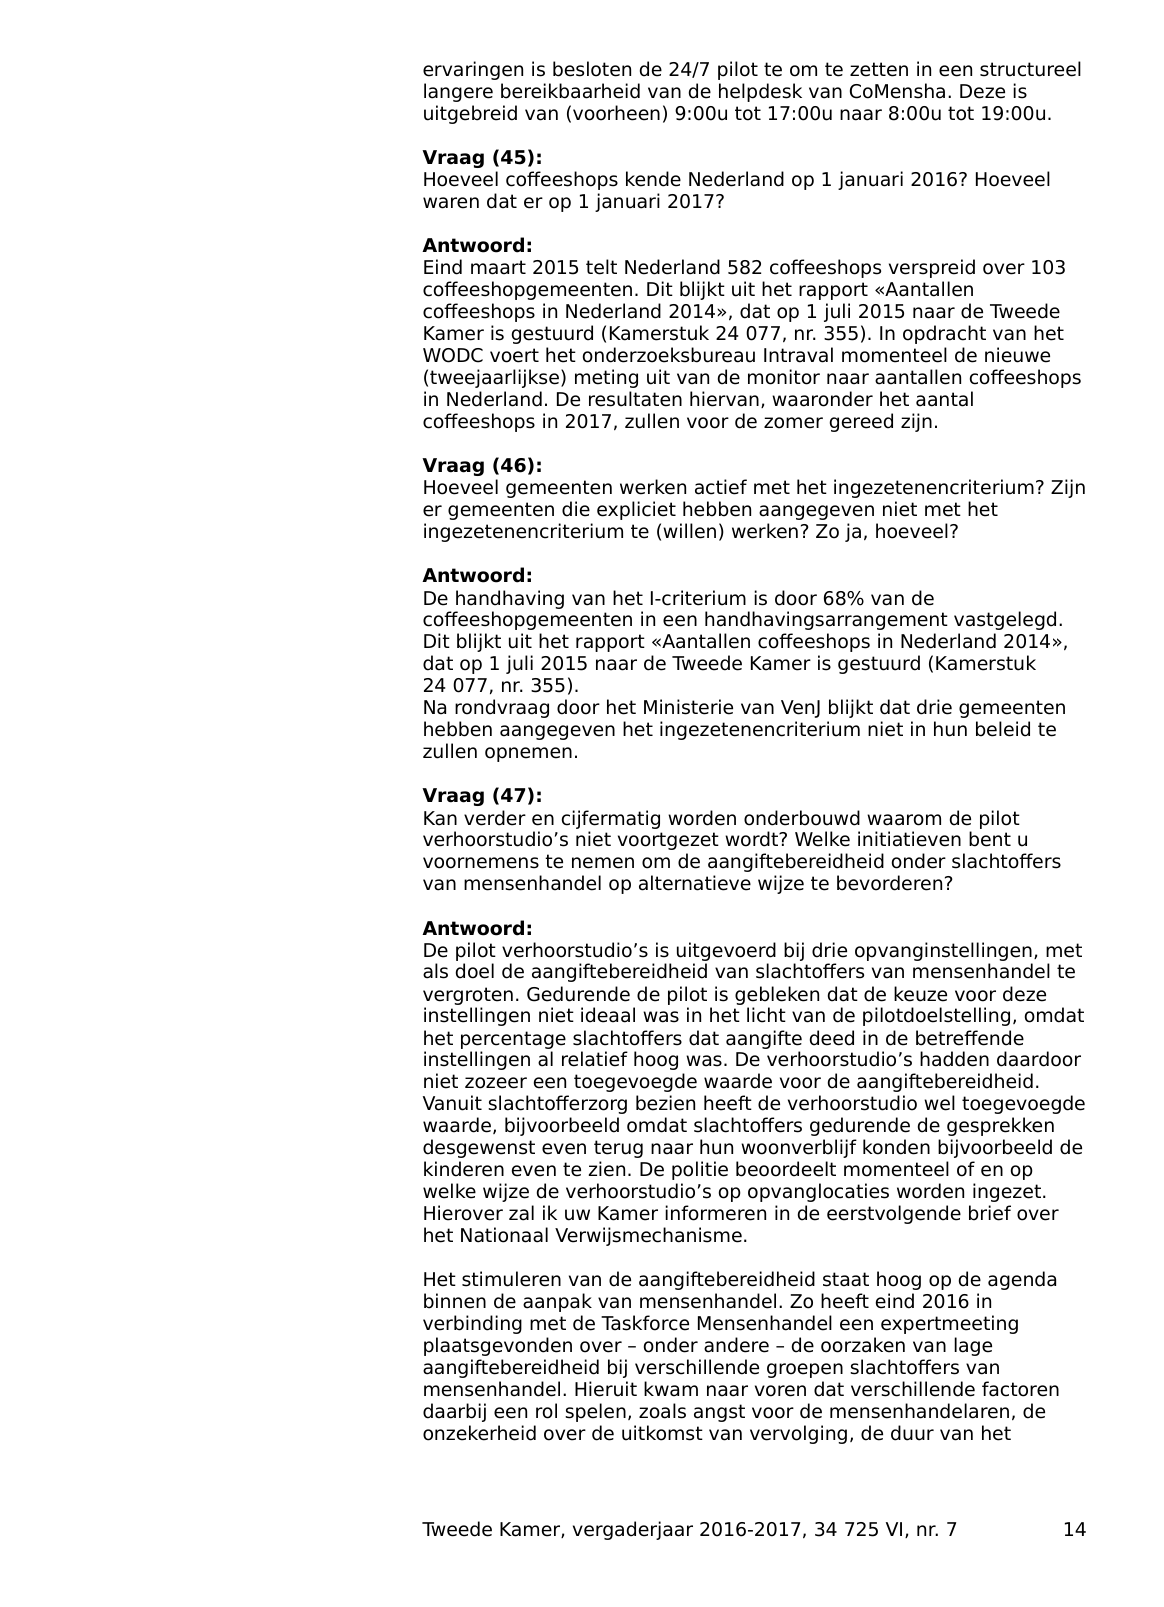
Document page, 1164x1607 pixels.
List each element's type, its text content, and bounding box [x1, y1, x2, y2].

text ervaringen is besloten de 24/7 pilot te om te zetten in een structureel langere bereikbaarheid van de helpdesk van CoMensha. Deze is uitgebreid van (voorheen) 9:00u tot 17:00u naar 8:00u tot 19:00u. [422, 59, 1087, 125]
text Vraag (47): [422, 785, 1087, 807]
text Het stimuleren van de aangiftebereidheid staat hoog op de agenda binnen de aanpak van mensenhandel. Zo heeft eind 2016 in verbinding met de Taskforce Mensenhandel een expertmeeting plaatsgevonden over – onder andere – de oorzaken van lage aangiftebereidheid bij verschillende groepen slachtoffers van mensenhandel. Hieruit kwam naar voren dat verschillende factoren daarbij een rol spelen, zoals angst voor de mensenhandelaren, de onzekerheid over de uitkomst van vervolging, de duur van het [422, 1269, 1087, 1445]
text Kan verder en cijfermatig worden onderbouwd waarom de pilot verhoorstudio’s niet voortgezet wordt? Welke initiatieven bent u voornemens te nemen om de aangiftebereidheid onder slachtoffers van mensenhandel op alternatieve wijze te bevorderen? [422, 807, 1087, 895]
text Antwoord: [422, 917, 1087, 939]
text Vraag (45): [422, 147, 1087, 169]
text Antwoord: [422, 565, 1087, 587]
text Hoeveel gemeenten werken actief met het ingezetenencriterium? Zijn er gemeenten die expliciet hebben aangegeven niet met het ingezetenencriterium te (willen) werken? Zo ja, hoeveel? [422, 477, 1087, 543]
text De pilot verhoorstudio’s is uitgevoerd bij drie opvanginstellingen, met als doel de aangiftebereidheid van slachtoffers van mensenhandel te vergroten. Gedurende de pilot is gebleken dat de keuze voor deze instellingen niet ideaal was in het licht van de pilotdoelstelling, omdat het percentage slachtoffers dat aangifte deed in de betreffende instellingen al relatief hoog was. De verhoorstudio’s hadden daardoor niet zozeer een toegevoegde waarde voor de aangiftebereidheid. Vanuit slachtofferzorg bezien heeft de verhoorstudio wel toegevoegde waarde, bijvoorbeeld omdat slachtoffers gedurende de gesprekken desgewenst even terug naar hun woonverblijf konden bijvoorbeeld de kinderen even te zien. De politie beoordeelt momenteel of en op welke wijze de verhoorstudio’s op opvanglocaties worden ingezet. Hierover zal ik uw Kamer informeren in de eerstvolgende brief over het Nationaal Verwijsmechanisme. [422, 939, 1087, 1247]
text Na rondvraag door het Ministerie van VenJ blijkt dat drie gemeenten hebben aangegeven het ingezetenencriterium niet in hun beleid te zullen opnemen. [422, 697, 1087, 763]
text Antwoord: [422, 235, 1087, 257]
text De handhaving van het I-criterium is door 68% van de coffeeshopgemeenten in een handhavingsarrangement vastgelegd. Dit blijkt uit het rapport «Aantallen coffeeshops in Nederland 2014», dat op 1 juli 2015 naar de Tweede Kamer is gestuurd (Kamerstuk 24 077, nr. 355). [422, 587, 1087, 697]
text Eind maart 2015 telt Nederland 582 coffeeshops verspreid over 103 coffeeshopgemeenten. Dit blijkt uit het rapport «Aantallen coffeeshops in Nederland 2014», dat op 1 juli 2015 naar de Tweede Kamer is gestuurd (Kamerstuk 24 077, nr. 355). In opdracht van het WODC voert het onderzoeksbureau Intraval momenteel de nieuwe (tweejaarlijkse) meting uit van de monitor naar aantallen coffeeshops in Nederland. De resultaten hiervan, waaronder het aantal coffeeshops in 2017, zullen voor de zomer gereed zijn. [422, 257, 1087, 433]
text Hoeveel coffeeshops kende Nederland op 1 januari 2016? Hoeveel waren dat er op 1 januari 2017? [422, 169, 1087, 213]
text Vraag (46): [422, 455, 1087, 477]
